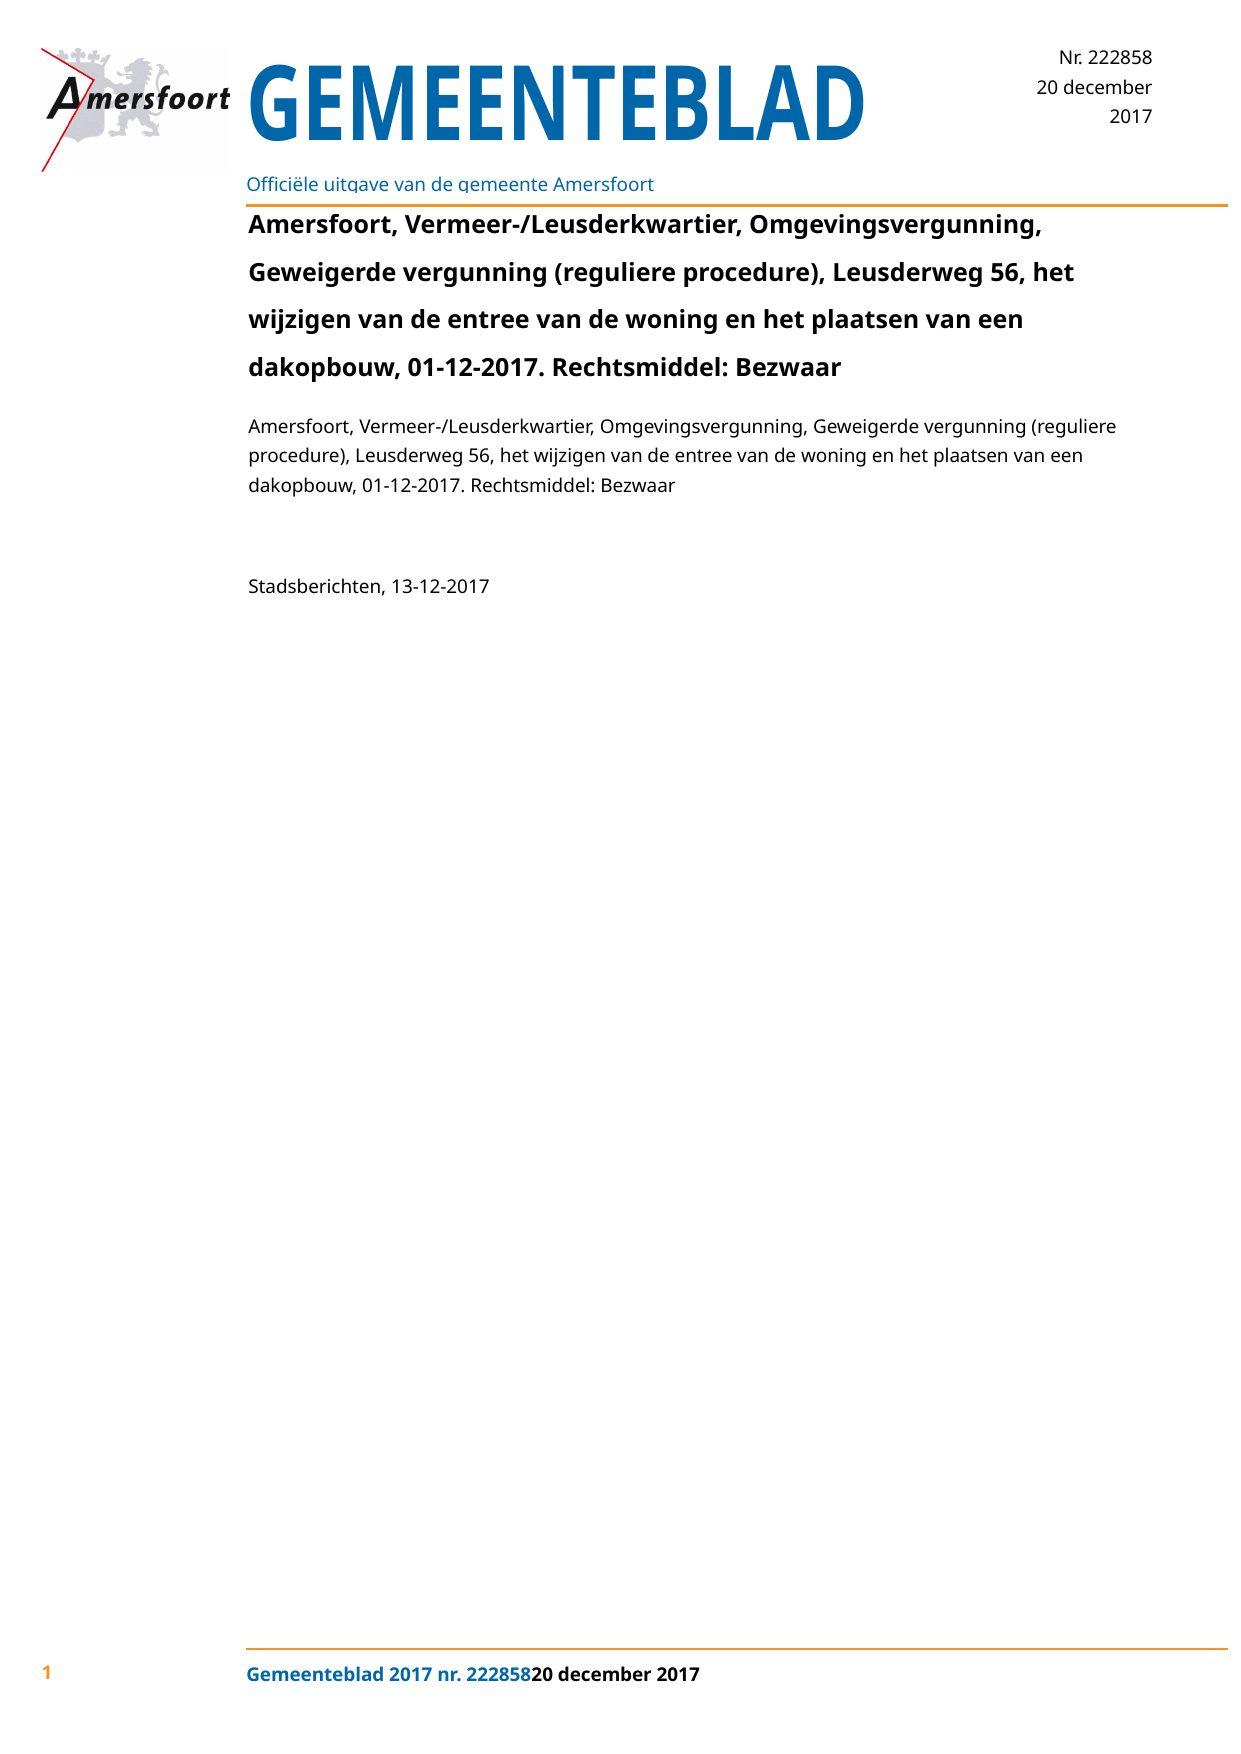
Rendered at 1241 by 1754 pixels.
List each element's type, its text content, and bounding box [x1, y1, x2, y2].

picture [41, 47, 231, 172]
text Amersfoort, Vermeer-/Leusderkwartier, Omgevingsvergunning, Geweigerde vergunning (reguliere procedure), Leusderweg 56, het wijzigen van de entree van de woning en het plaatsen van een dakopbouw, 01-12-2017. Rechtsmiddel: Bezwaar [248, 207, 1152, 384]
text Stadsberichten, 13-12-2017 [248, 573, 1152, 599]
text Amersfoort, Vermeer-/Leusderkwartier, Omgevingsvergunning, Geweigerde vergunning (reguliere procedure), Leusderweg 56, het wijzigen van de entree van de woning en het plaatsen van een dakopbouw, 01-12-2017. Rechtsmiddel: Bezwaar [248, 413, 1152, 498]
